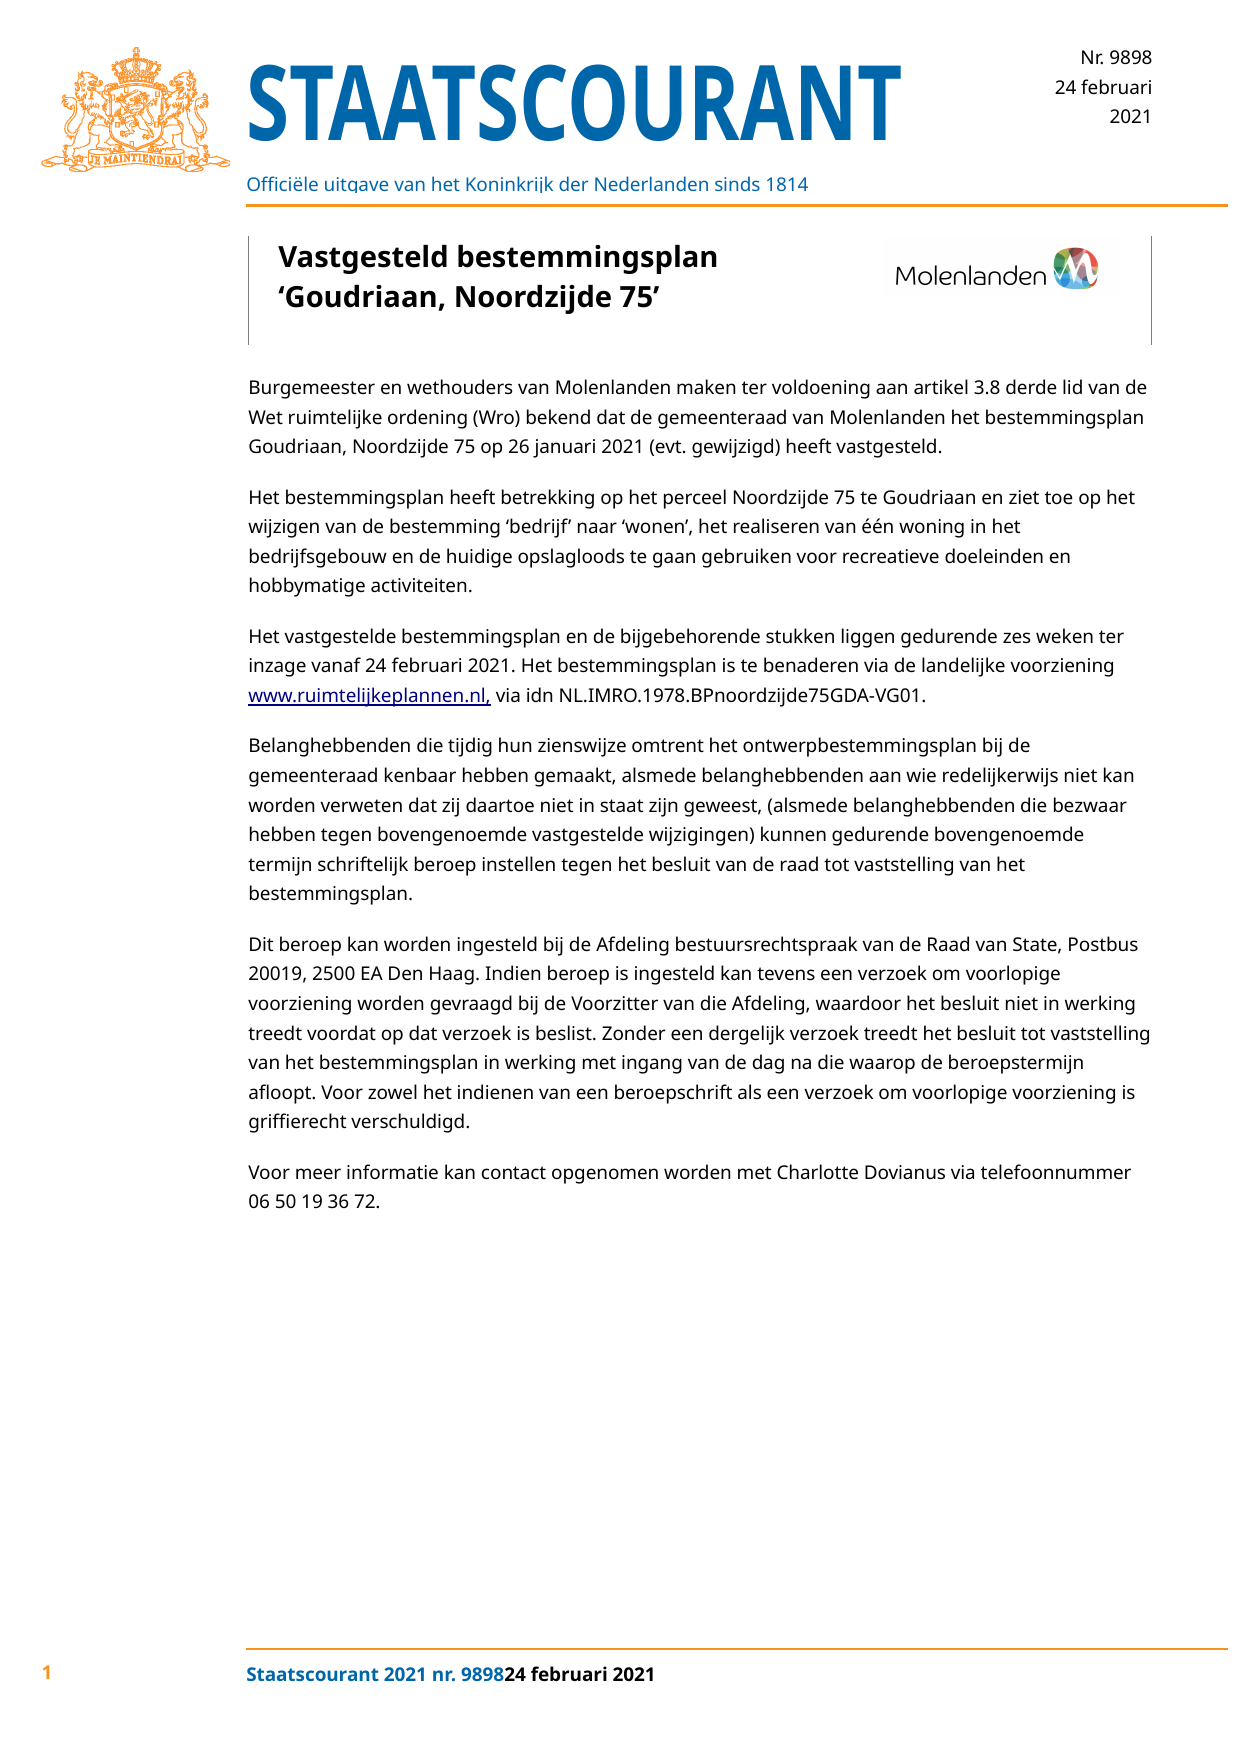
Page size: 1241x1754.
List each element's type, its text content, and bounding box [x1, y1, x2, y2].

text Het bestemmingsplan heeft betrekking op het perceel Noordzijde 75 te Goudriaan en ziet toe op het wijzigen van de bestemming ‘bedrijf’ naar ‘wonen’, het realiseren van één woning in het bedrijfsgebouw en de huidige opslagloods te gaan gebruiken voor recreatieve doeleinden en hobbymatige activiteiten. [248, 484, 1152, 598]
text Het vastgestelde bestemmingsplan en de bijgebehorende stukken liggen gedurende zes weken ter inzage vanaf 24 februari 2021. Het bestemmingsplan is te benaderen via de landelijke voorziening www.ruimtelijkeplannen.nl, via idn NL.IMRO.1978.BPnoordzijde75GDA-VG01. [248, 623, 1152, 708]
text Dit beroep kan worden ingesteld bij de Afdeling bestuursrechtspraak van de Raad van State, Postbus 20019, 2500 EA Den Haag. Indien beroep is ingesteld kan tevens een verzoek om voorlopige voorziening worden gevraagd bij de Voorzitter van die Afdeling, waardoor het besluit niet in werking treedt voordat op dat verzoek is beslist. Zonder een dergelijk verzoek treedt het besluit tot vaststelling van het bestemmingsplan in werking met ingang van de dag na die waarop de beroepstermijn afloopt. Voor zowel het indienen van een beroepschrift als een verzoek om voorlopige voorziening is griffierecht verschuldigd. [248, 931, 1152, 1134]
picture [882, 236, 1119, 296]
text Burgemeester en wethouders van Molenlanden maken ter voldoening aan artikel 3.8 derde lid van de Wet ruimtelijke ordening (Wro) bekend dat de gemeenteraad van Molenlanden het bestemmingsplan Goudriaan, Noordzijde 75 op 26 januari 2021 (evt. gewijzigd) heeft vastgesteld. [248, 374, 1152, 459]
text Belanghebbenden die tijdig hun zienswijze omtrent het ontwerpbestemmingsplan bij de gemeenteraad kenbaar hebben gemaakt, alsmede belanghebbenden aan wie redelijkerwijs niet kan worden verweten dat zij daartoe niet in staat zijn geweest, (alsmede belanghebbenden die bezwaar hebben tegen bovengenoemde vastgestelde wijzigingen) kunnen gedurende bovengenoemde termijn schriftelijk beroep instellen tegen het besluit van de raad tot vaststelling van het bestemmingsplan. [248, 733, 1152, 906]
table_header [850, 236, 1151, 345]
picture [41, 47, 231, 172]
text Voor meer informatie kan contact opgenomen worden met Charlotte Dovianus via telefoonnummer 06 50 19 36 72. [248, 1159, 1152, 1214]
table_header Vastgesteld bestemmingsplan ‘Goudriaan, Noordzijde 75’ [249, 236, 850, 345]
